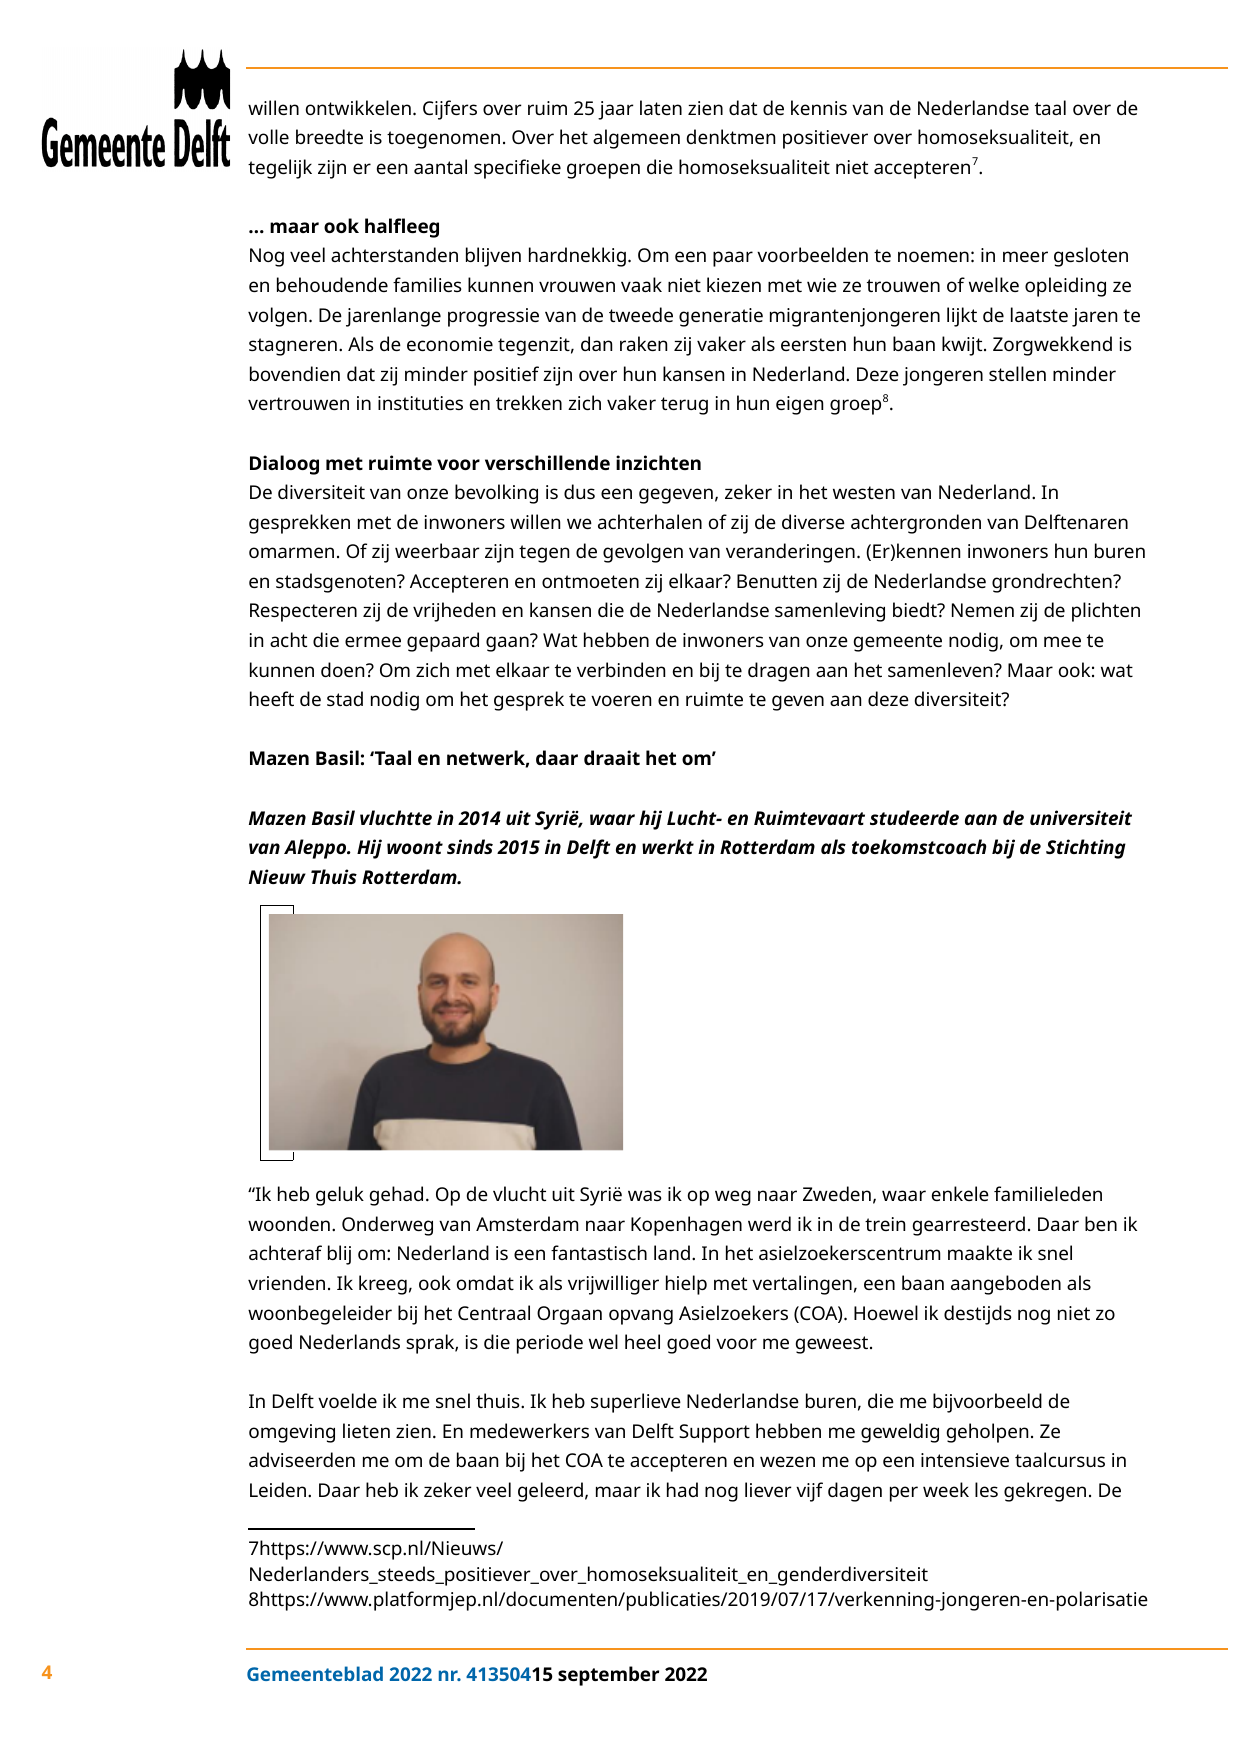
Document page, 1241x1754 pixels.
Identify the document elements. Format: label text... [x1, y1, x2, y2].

picture [41, 47, 231, 172]
text Dialoog met ruimte voor verschillende inzichten [248, 450, 1152, 476]
text https://www.platformjep.nl/documenten/publicaties/2019/07/17/verkenning-jongeren-en-polarisatie [248, 1586, 1152, 1612]
text Nog veel achterstanden blijven hardnekkig. Om een paar voorbeelden te noemen: in meer gesloten en behoudende families kunnen vrouwen vaak niet kiezen met wie ze trouwen of welke opleiding ze volgen. De jarenlange progressie van de tweede generatie migrantenjongeren lijkt de laatste jaren te stagneren. Als de economie tegenzit, dan raken zij vaker als eersten hun baan kwijt. Zorgwekkend is bovendien dat zij minder positief zijn over hun kansen in Nederland. Deze jongeren stellen minder vertrouwen in instituties en trekken zich vaker terug in hun eigen groep. [248, 243, 1152, 416]
text https://www.scp.nl/Nieuws/Nederlanders_steeds_positiever_over_homoseksualiteit_en_genderdiversiteit [248, 1535, 1152, 1586]
text De diversiteit van onze bevolking is dus een gegeven, zeker in het westen van Nederland. In gesprekken met de inwoners willen we achterhalen of zij de diverse achtergronden van Delftenaren omarmen. Of zij weerbaar zijn tegen de gevolgen van veranderingen. (Er)kennen inwoners hun buren en stadsgenoten? Accepteren en ontmoeten zij elkaar? Benutten zij de Nederlandse grondrechten? Respecteren zij de vrijheden en kansen die de Nederlandse samenleving biedt? Nemen zij de plichten in acht die ermee gepaard gaan? Wat hebben de inwoners van onze gemeente nodig, om mee te kunnen doen? Om zich met elkaar te verbinden en bij te dragen aan het samenleven? Maar ook: wat heeft de stad nodig om het gesprek te voeren en ruimte te geven aan deze diversiteit? [248, 479, 1152, 712]
text willen ontwikkelen. Cijfers over ruim 25 jaar laten zien dat de kennis van de Nederlandse taal over de volle breedte is toegenomen. Over het algemeen denktmen positiever over homoseksualiteit, en tegelijk zijn er een aantal specifieke groepen die homoseksualiteit niet accepteren. [248, 95, 1152, 180]
text In Delft voelde ik me snel thuis. Ik heb superlieve Nederlandse buren, die me bijvoorbeeld de omgeving lieten zien. En medewerkers van Delft Support hebben me geweldig geholpen. Ze adviseerden me om de baan bij het COA te accepteren en wezen me op een intensieve taalcursus in Leiden. Daar heb ik zeker veel geleerd, maar ik had nog liever vijf dagen per week les gekregen. De [248, 1388, 1152, 1503]
text … maar ook halfleeg [248, 213, 1152, 239]
text Mazen Basil vluchtte in 2014 uit Syrië, waar hij Lucht- en Ruimtevaart studeerde aan de universiteit van Aleppo. Hij woont sinds 2015 in Delft en werkt in Rotterdam als toekomstcoach bij de Stichting Nieuw Thuis Rotterdam. [248, 805, 1152, 890]
picture [268, 914, 624, 1152]
text Mazen Basil: ‘Taal en netwerk, daar draait het om’ [248, 746, 1152, 771]
text “Ik heb geluk gehad. Op de vlucht uit Syrië was ik op weg naar Zweden, waar enkele familieleden woonden. Onderweg van Amsterdam naar Kopenhagen werd ik in de trein gearresteerd. Daar ben ik achteraf blij om: Nederland is een fantastisch land. In het asielzoekerscentrum maakte ik snel vrienden. Ik kreeg, ook omdat ik als vrijwilliger hielp met vertalingen, een baan aangeboden als woonbegeleider bij het Centraal Orgaan opvang Asielzoekers (COA). Hoewel ik destijds nog niet zo goed Nederlands sprak, is die periode wel heel goed voor me geweest. [248, 1181, 1152, 1355]
